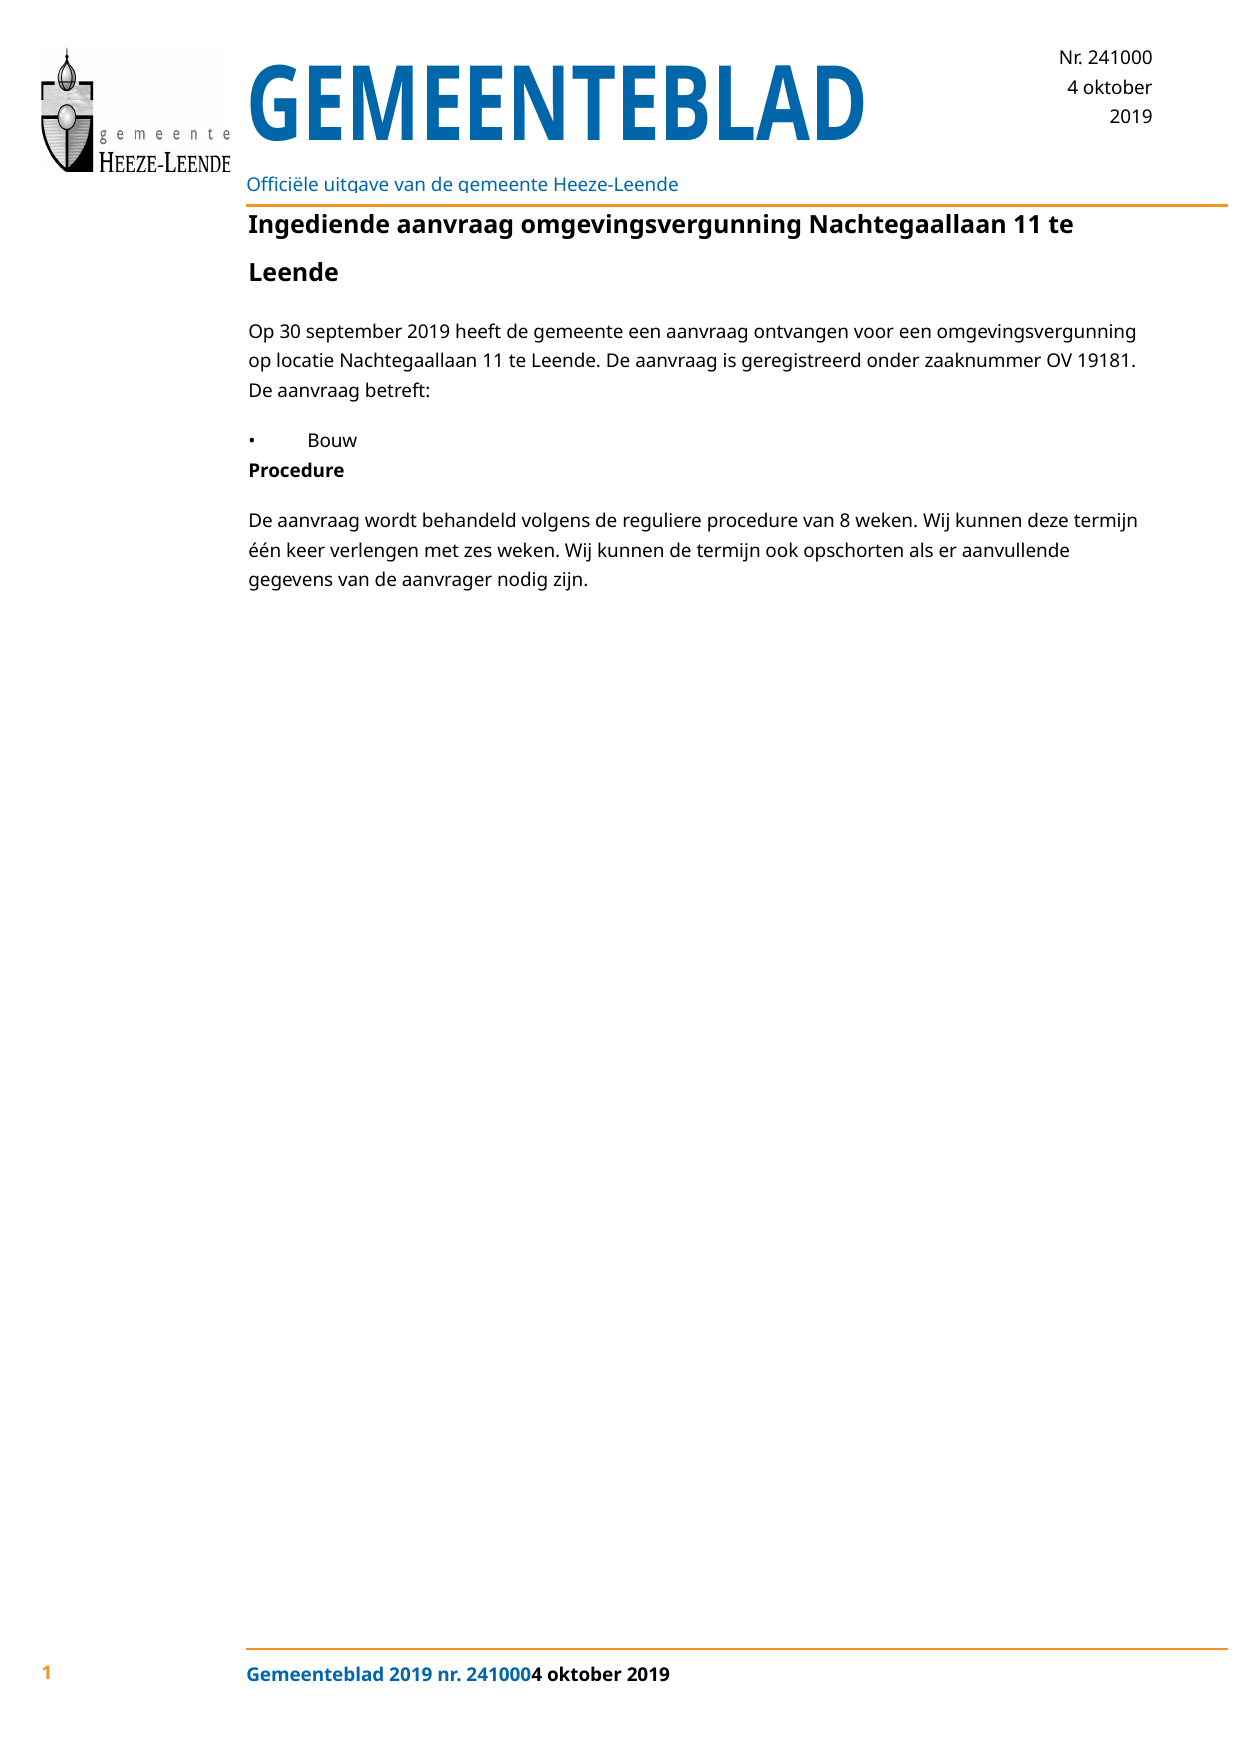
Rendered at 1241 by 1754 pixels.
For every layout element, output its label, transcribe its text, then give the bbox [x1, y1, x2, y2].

picture [41, 47, 231, 172]
list Bouw [248, 427, 1152, 453]
text De aanvraag wordt behandeld volgens de reguliere procedure van 8 weken. Wij kunnen deze termijn één keer verlengen met zes weken. Wij kunnen de termijn ook opschorten als er aanvullende gegevens van de aanvrager nodig zijn. [248, 507, 1152, 592]
text Op 30 september 2019 heeft de gemeente een aanvraag ontvangen voor een omgevingsvergunning op locatie Nachtegaallaan 11 te Leende. De aanvraag is geregistreerd onder zaaknummer OV 19181. De aanvraag betreft: [248, 318, 1152, 403]
text Ingediende aanvraag omgevingsvergunning Nachtegaallaan 11 te Leende [248, 207, 1152, 288]
text Procedure [248, 457, 1152, 483]
